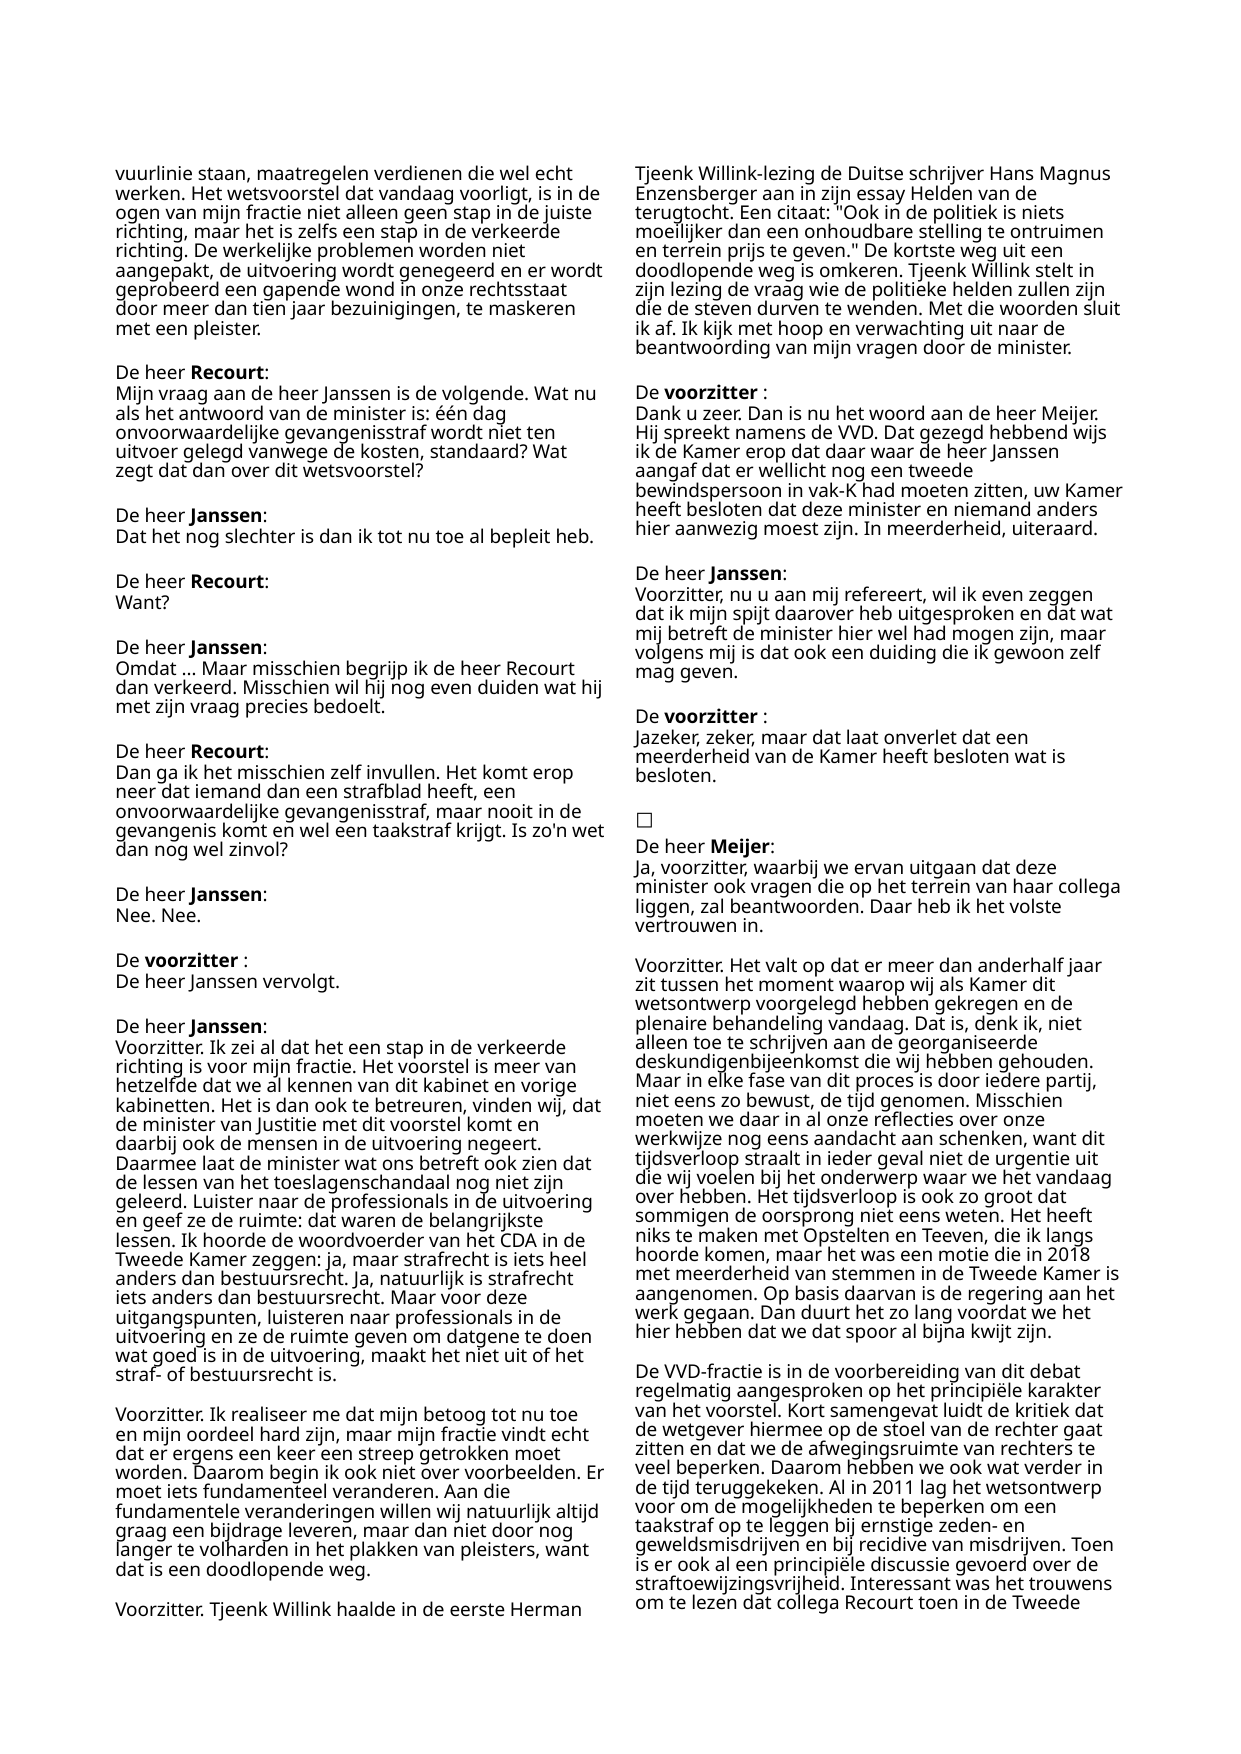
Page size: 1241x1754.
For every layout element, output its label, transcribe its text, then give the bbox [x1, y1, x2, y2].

text De heer Meijer: [635, 833, 1125, 859]
text Nee. Nee. [115, 907, 605, 926]
text Dank u zeer. Dan is nu het woord aan de heer Meijer. Hij spreekt namens de VVD. Dat gezegd hebbend wijs ik de Kamer erop dat daar waar de heer Janssen aangaf dat er wellicht nog een tweede bewindspersoon in vak-K had moeten zitten, uw Kamer heeft besloten dat deze minister en niemand anders hier aanwezig moest zijn. In meerderheid, uiteraard. [635, 404, 1125, 539]
text De voorzitter : [635, 703, 1125, 729]
text vuurlinie staan, maatregelen verdienen die wel echt werken. Het wetsvoorstel dat vandaag voorligt, is in de ogen van mijn fractie niet alleen geen stap in de juiste richting, maar het is zelfs een stap in de verkeerde richting. De werkelijke problemen worden niet aangepakt, de uitvoering wordt genegeerd en er wordt geprobeerd een gapende wond in onze rechtsstaat door meer dan tien jaar bezuinigingen, te maskeren met een pleister. [115, 165, 605, 339]
text Voorzitter, nu u aan mij refereert, wil ik even zeggen dat ik mijn spijt daarover heb uitgesproken en dat wat mij betreft de minister hier wel had mogen zijn, maar volgens mij is dat ook een duiding die ik gewoon zelf mag geven. [635, 586, 1125, 682]
text De heer Janssen vervolgt. [115, 973, 605, 992]
text Voorzitter. Ik zei al dat het een stap in de verkeerde richting is voor mijn fractie. Het voorstel is meer van hetzelfde dat we al kennen van dit kabinet en vorige kabinetten. Het is dan ook te betreuren, vinden wij, dat de minister van Justitie met dit voorstel komt en daarbij ook de mensen in de uitvoering negeert. Daarmee laat de minister wat ons betreft ook zien dat de lessen van het toeslagenschandaal nog niet zijn geleerd. Luister naar de professionals in de uitvoering en geef ze de ruimte: dat waren de belangrijkste lessen. Ik hoorde de woordvoerder van het CDA in de Tweede Kamer zeggen: ja, maar strafrecht is iets heel anders dan bestuursrecht. Ja, natuurlijk is strafrecht iets anders dan bestuursrecht. Maar voor deze uitgangspunten, luisteren naar professionals in de uitvoering en ze de ruimte geven om datgene te doen wat goed is in de uitvoering, maakt het niet uit of het straf- of bestuursrecht is. [115, 1039, 605, 1386]
text Dan ga ik het misschien zelf invullen. Het komt erop neer dat iemand dan een strafblad heeft, een onvoorwaardelijke gevangenisstraf, maar nooit in de gevangenis komt en wel een taakstraf krijgt. Is zo'n wet dan nog wel zinvol? [115, 764, 605, 861]
text Ja, voorzitter, waarbij we ervan uitgaan dat deze minister ook vragen die op het terrein van haar collega liggen, zal beantwoorden. Daar heb ik het volste vertrouwen in. [635, 859, 1125, 936]
text De heer Janssen: [635, 560, 1125, 586]
text ⬜ [635, 808, 1125, 833]
text De heer Recourt: [115, 738, 605, 764]
text Mijn vraag aan de heer Janssen is de volgende. Wat nu als het antwoord van de minister is: één dag onvoorwaardelijke gevangenisstraf wordt niet ten uitvoer gelegd vanwege de kosten, standaard? Wat zegt dat dan over dit wetsvoorstel? [115, 385, 605, 482]
text De voorzitter : [115, 947, 605, 973]
text Want? [115, 594, 605, 613]
text Voorzitter. Het valt op dat er meer dan anderhalf jaar zit tussen het moment waarop wij als Kamer dit wetsontwerp voorgelegd hebben gekregen en de plenaire behandeling vandaag. Dat is, denk ik, niet alleen toe te schrijven aan de georganiseerde deskundigenbijeenkomst die wij hebben gehouden. Maar in elke fase van dit proces is door iedere partij, niet eens zo bewust, de tijd genomen. Misschien moeten we daar in al onze reflecties over onze werkwijze nog eens aandacht aan schenken, want dit tijdsverloop straalt in ieder geval niet de urgentie uit die wij voelen bij het onderwerp waar we het vandaag over hebben. Het tijdsverloop is ook zo groot dat sommigen de oorsprong niet eens weten. Het heeft niks te maken met Opstelten en Teeven, die ik langs hoorde komen, maar het was een motie die in 2018 met meerderheid van stemmen in de Tweede Kamer is aangenomen. Op basis daarvan is de regering aan het werk gegaan. Dan duurt het zo lang voordat we het hier hebben dat we dat spoor al bijna kwijt zijn. [635, 957, 1125, 1342]
text Omdat … Maar misschien begrijp ik de heer Recourt dan verkeerd. Misschien wil hij nog even duiden wat hij met zijn vraag precies bedoelt. [115, 660, 605, 718]
text De heer Recourt: [115, 568, 605, 594]
text De heer Janssen: [115, 1013, 605, 1039]
text Jazeker, zeker, maar dat laat onverlet dat een meerderheid van de Kamer heeft besloten wat is besloten. [635, 729, 1125, 787]
text De heer Janssen: [115, 502, 605, 528]
text Voorzitter. Tjeenk Willink haalde in de eerste Herman [115, 1601, 605, 1620]
text Dat het nog slechter is dan ik tot nu toe al bepleit heb. [115, 528, 605, 547]
text Tjeenk Willink-lezing de Duitse schrijver Hans Magnus Enzensberger aan in zijn essay Helden van de terugtocht. Een citaat: "Ook in de politiek is niets moeilijker dan een onhoudbare stelling te ontruimen en terrein prijs te geven." De kortste weg uit een doodlopende weg is omkeren. Tjeenk Willink stelt in zijn lezing de vraag wie de politieke helden zullen zijn die de steven durven te wenden. Met die woorden sluit ik af. Ik kijk met hoop en verwachting uit naar de beantwoording van mijn vragen door de minister. [635, 165, 1125, 358]
text Voorzitter. Ik realiseer me dat mijn betoog tot nu toe en mijn oordeel hard zijn, maar mijn fractie vindt echt dat er ergens een keer een streep getrokken moet worden. Daarom begin ik ook niet over voorbeelden. Er moet iets fundamenteel veranderen. Aan die fundamentele veranderingen willen wij natuurlijk altijd graag een bijdrage leveren, maar dan niet door nog langer te volharden in het plakken van pleisters, want dat is een doodlopende weg. [115, 1406, 605, 1580]
text De heer Janssen: [115, 634, 605, 660]
text De voorzitter : [635, 379, 1125, 404]
text De heer Recourt: [115, 359, 605, 385]
text De VVD-fractie is in de voorbereiding van dit debat regelmatig aangesproken op het principiële karakter van het voorstel. Kort samengevat luidt de kritiek dat de wetgever hiermee op de stoel van de rechter gaat zitten en dat we de afwegingsruimte van rechters te veel beperken. Daarom hebben we ook wat verder in de tijd teruggekeken. Al in 2011 lag het wetsontwerp voor om de mogelijkheden te beperken om een taakstraf op te leggen bij ernstige zeden- en geweldsmisdrijven en bij recidive van misdrijven. Toen is er ook al een principiële discussie gevoerd over de straftoewijzingsvrijheid. Interessant was het trouwens om te lezen dat collega Recourt toen in de Tweede [635, 1363, 1125, 1613]
text De heer Janssen: [115, 881, 605, 907]
